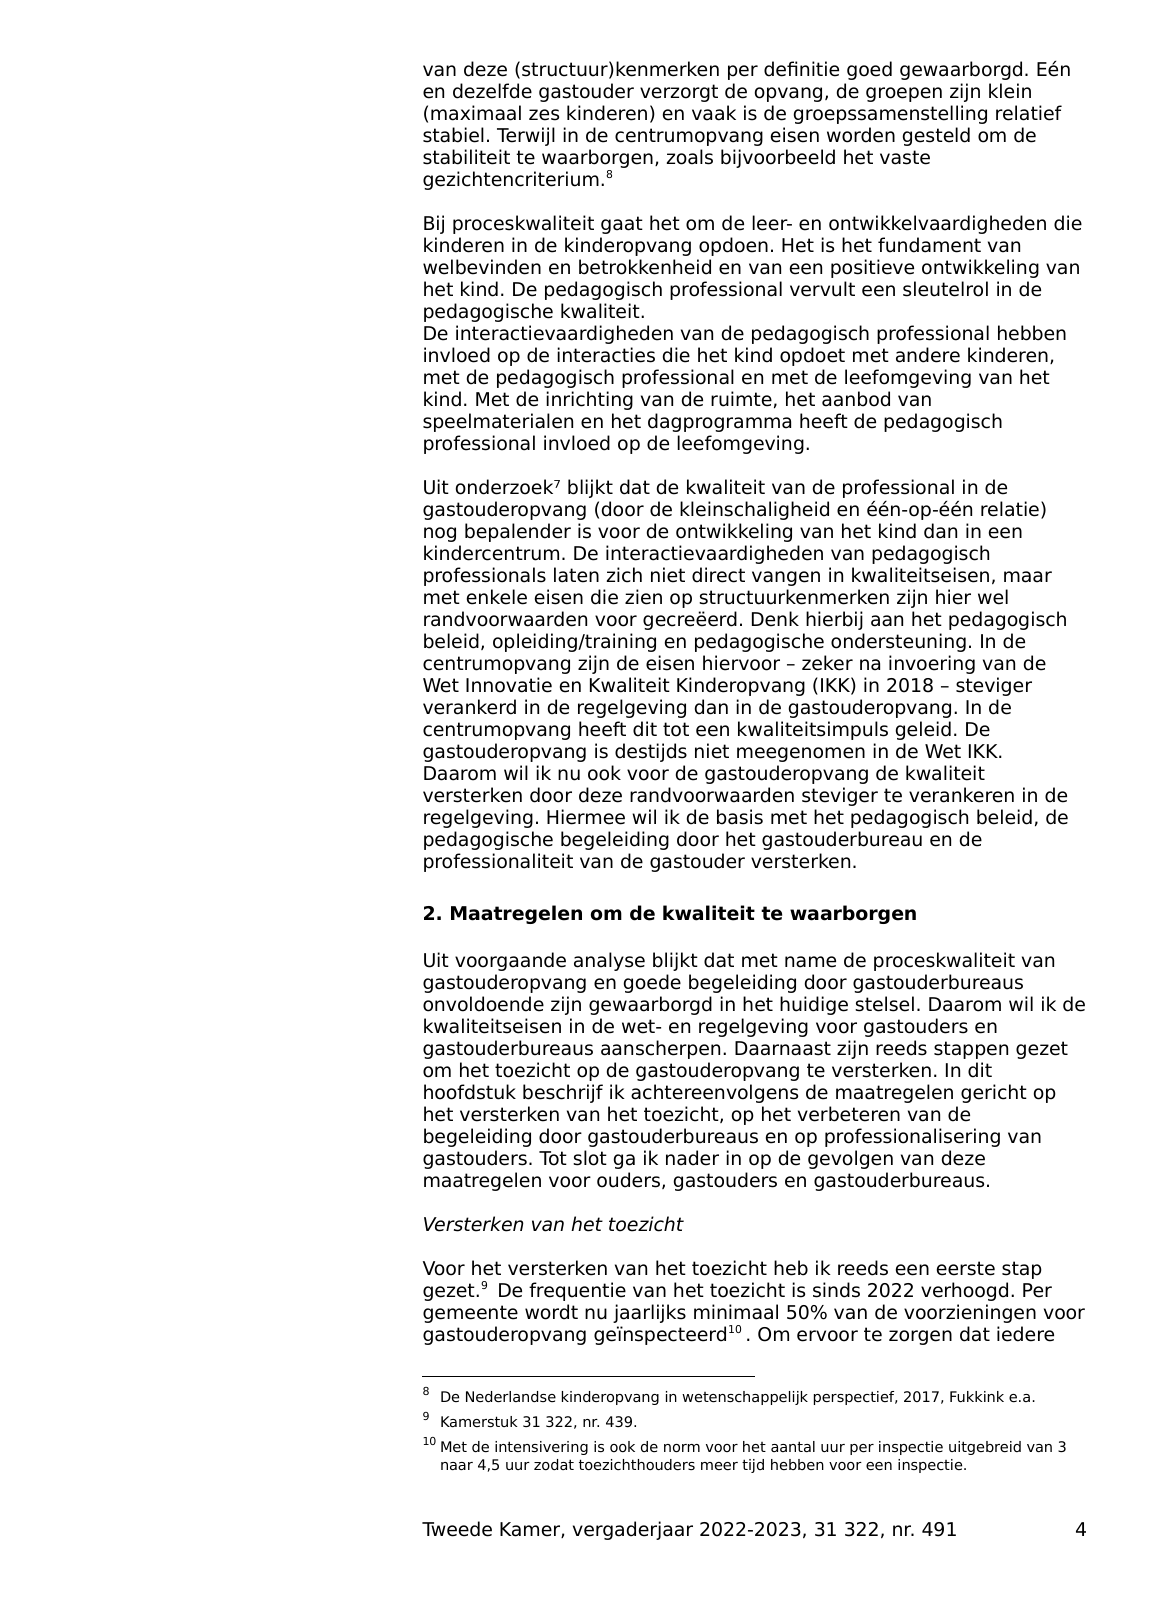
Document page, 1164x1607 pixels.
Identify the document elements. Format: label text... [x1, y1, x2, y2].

text De Nederlandse kinderopvang in wetenschappelijk perspectief, 2017, Fukkink e.a. [422, 1385, 1087, 1407]
text Uit voorgaande analyse blijkt dat met name de proceskwaliteit van gastouderopvang en goede begeleiding door gastouderbureaus onvoldoende zijn gewaarborgd in het huidige stelsel. Daarom wil ik de kwaliteitseisen in de wet- en regelgeving voor gastouders en gastouderbureaus aanscherpen. Daarnaast zijn reeds stappen gezet om het toezicht op de gastouderopvang te versterken. In dit hoofdstuk beschrijf ik achtereenvolgens de maatregelen gericht op het versterken van het toezicht, op het verbeteren van de begeleiding door gastouderbureaus en op professionalisering van gastouders. Tot slot ga ik nader in op de gevolgen van deze maatregelen voor ouders, gastouders en gastouderbureaus. [422, 950, 1087, 1191]
text van deze (structuur)kenmerken per definitie goed gewaarborgd. Eén en dezelfde gastouder verzorgt de opvang, de groepen zijn klein (maximaal zes kinderen) en vaak is de groepssamenstelling relatief stabiel. Terwijl in de centrumopvang eisen worden gesteld om de stabiliteit te waarborgen, zoals bijvoorbeeld het vaste gezichtencriterium. [422, 59, 1087, 191]
subtitle 2. Maatregelen om de kwaliteit te waarborgen [422, 903, 1087, 925]
text Kamerstuk 31 322, nr. 439. [422, 1410, 1087, 1432]
text Met de intensivering is ook de norm voor het aantal uur per inspectie uitgebreid van 3 naar 4,5 uur zodat toezichthouders meer tijd hebben voor een inspectie. [422, 1435, 1087, 1474]
text Bij proceskwaliteit gaat het om de leer- en ontwikkelvaardigheden die kinderen in de kinderopvang opdoen. Het is het fundament van welbevinden en betrokkenheid en van een positieve ontwikkeling van het kind. De pedagogisch professional vervult een sleutelrol in de pedagogische kwaliteit. [422, 213, 1087, 323]
text De interactievaardigheden van de pedagogisch professional hebben invloed op de interacties die het kind opdoet met andere kinderen, met de pedagogisch professional en met de leefomgeving van het kind. Met de inrichting van de ruimte, het aanbod van speelmaterialen en het dagprogramma heeft de pedagogisch professional invloed op de leefomgeving. [422, 323, 1087, 455]
text Uit onderzoek⁷ blijkt dat de kwaliteit van de professional in de gastouderopvang (door de kleinschaligheid en één-op-één relatie) nog bepalender is voor de ontwikkeling van het kind dan in een kindercentrum. De interactievaardigheden van pedagogisch professionals laten zich niet direct vangen in kwaliteitseisen, maar met enkele eisen die zien op structuurkenmerken zijn hier wel randvoorwaarden voor gecreëerd. Denk hierbij aan het pedagogisch beleid, opleiding/training en pedagogische ondersteuning. In de centrumopvang zijn de eisen hiervoor – zeker na invoering van de Wet Innovatie en Kwaliteit Kinderopvang (IKK) in 2018 – steviger verankerd in de regelgeving dan in de gastouderopvang. In de centrumopvang heeft dit tot een kwaliteitsimpuls geleid. De gastouderopvang is destijds niet meegenomen in de Wet IKK. [422, 477, 1087, 763]
subtitle Versterken van het toezicht [422, 1214, 1087, 1236]
text Daarom wil ik nu ook voor de gastouderopvang de kwaliteit versterken door deze randvoorwaarden steviger te verankeren in de regelgeving. Hiermee wil ik de basis met het pedagogisch beleid, de pedagogische begeleiding door het gastouderbureau en de professionaliteit van de gastouder versterken. [422, 763, 1087, 873]
text Voor het versterken van het toezicht heb ik reeds een eerste stap gezet. De frequentie van het toezicht is sinds 2022 verhoogd. Per gemeente wordt nu jaarlijks minimaal 50% van de voorzieningen voor gastouderopvang geïnspecteerd. Om ervoor te zorgen dat iedere [422, 1258, 1087, 1346]
